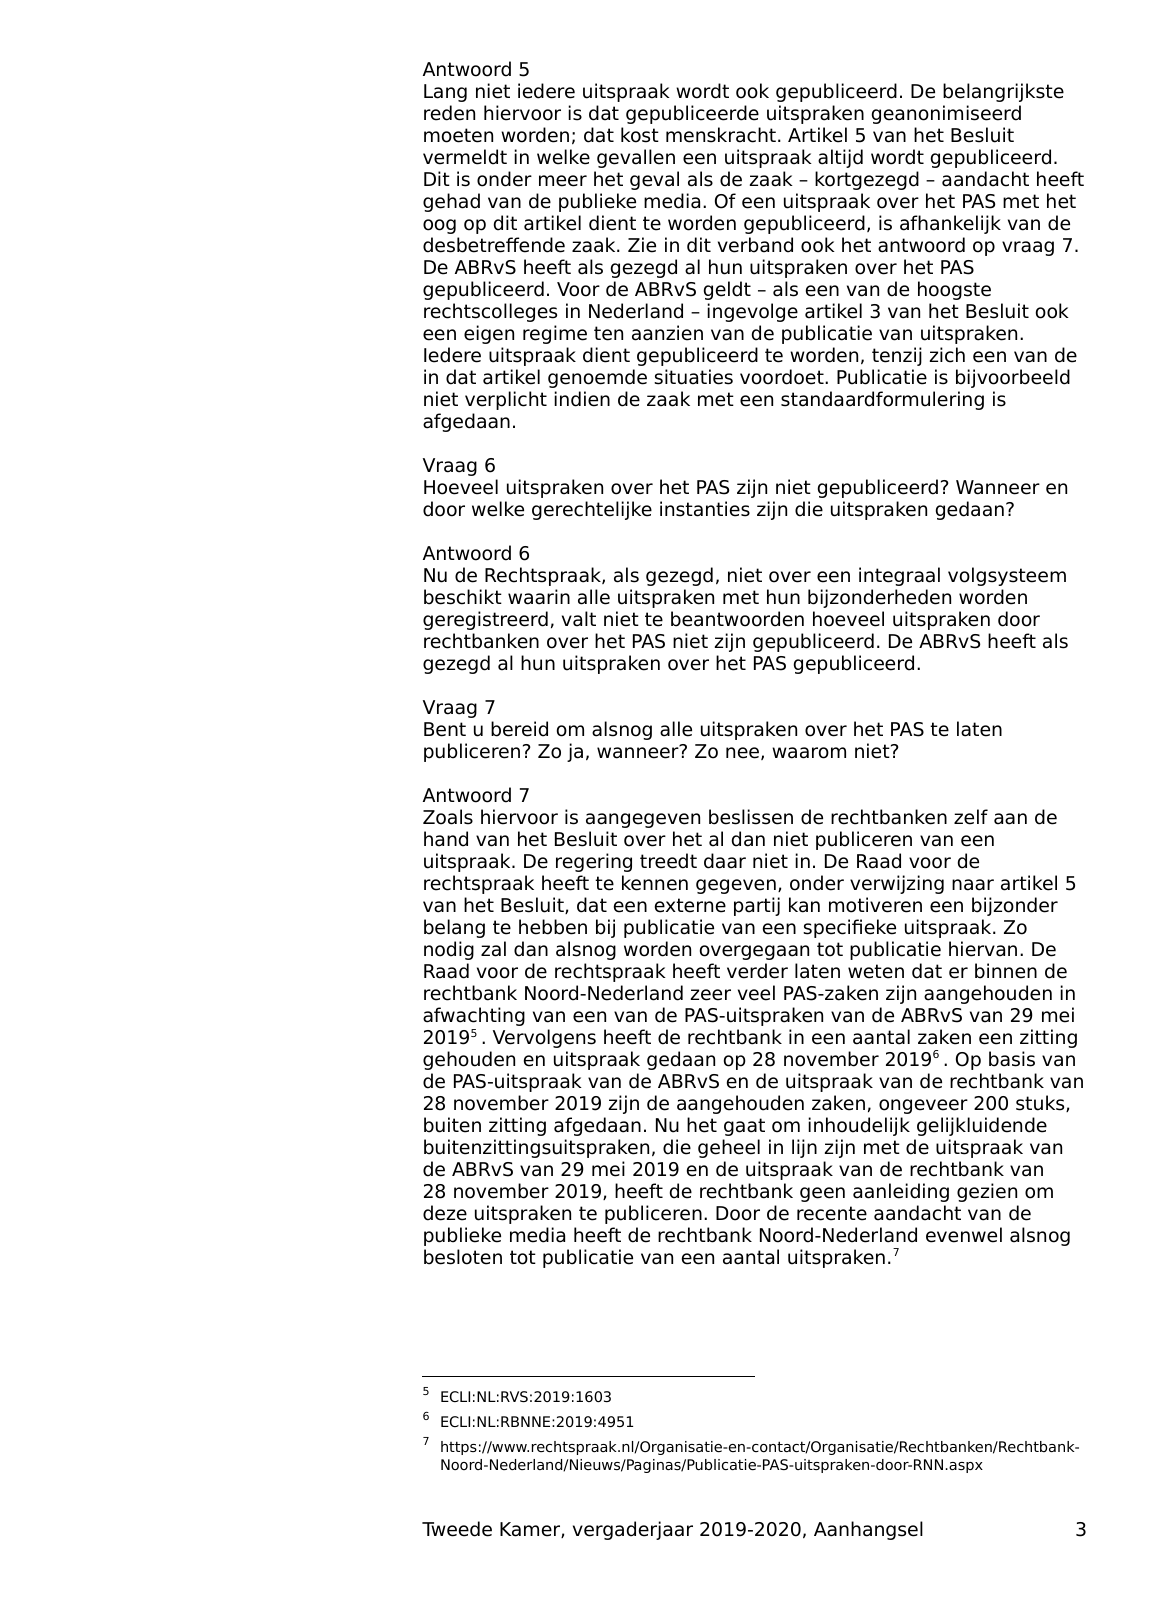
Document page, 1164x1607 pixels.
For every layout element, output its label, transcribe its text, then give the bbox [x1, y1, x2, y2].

text Antwoord 5 [422, 59, 1087, 81]
text Lang niet iedere uitspraak wordt ook gepubliceerd. De belangrijkste reden hiervoor is dat gepubliceerde uitspraken geanonimiseerd moeten worden; dat kost menskracht. Artikel 5 van het Besluit vermeldt in welke gevallen een uitspraak altijd wordt gepubliceerd. Dit is onder meer het geval als de zaak – kortgezegd – aandacht heeft gehad van de publieke media. Of een uitspraak over het PAS met het oog op dit artikel dient te worden gepubliceerd, is afhankelijk van de desbetreffende zaak. Zie in dit verband ook het antwoord op vraag 7. [422, 81, 1087, 257]
text Vraag 7 [422, 697, 1087, 719]
text Nu de Rechtspraak, als gezegd, niet over een integraal volgsysteem beschikt waarin alle uitspraken met hun bijzonderheden worden geregistreerd, valt niet te beantwoorden hoeveel uitspraken door rechtbanken over het PAS niet zijn gepubliceerd. De ABRvS heeft als gezegd al hun uitspraken over het PAS gepubliceerd. [422, 565, 1087, 675]
text Vraag 6 [422, 455, 1087, 477]
text Antwoord 7 [422, 785, 1087, 807]
text ECLI:NL:RVS:2019:1603 [422, 1385, 1087, 1407]
text https://www.rechtspraak.nl/Organisatie-en-contact/Organisatie/Rechtbanken/Rechtbank-Noord-Nederland/Nieuws/Paginas/Publicatie-PAS-uitspraken-door-RNN.aspx [422, 1435, 1087, 1474]
text De ABRvS heeft als gezegd al hun uitspraken over het PAS gepubliceerd. Voor de ABRvS geldt – als een van de hoogste rechtscolleges in Nederland – ingevolge artikel 3 van het Besluit ook een eigen regime ten aanzien van de publicatie van uitspraken. Iedere uitspraak dient gepubliceerd te worden, tenzij zich een van de in dat artikel genoemde situaties voordoet. Publicatie is bijvoorbeeld niet verplicht indien de zaak met een standaardformulering is afgedaan. [422, 257, 1087, 433]
text Zoals hiervoor is aangegeven beslissen de rechtbanken zelf aan de hand van het Besluit over het al dan niet publiceren van een uitspraak. De regering treedt daar niet in. De Raad voor de rechtspraak heeft te kennen gegeven, onder verwijzing naar artikel 5 van het Besluit, dat een externe partij kan motiveren een bijzonder belang te hebben bij publicatie van een specifieke uitspraak. Zo nodig zal dan alsnog worden overgegaan tot publicatie hiervan. De Raad voor de rechtspraak heeft verder laten weten dat er binnen de rechtbank Noord-Nederland zeer veel PAS-zaken zijn aangehouden in afwachting van een van de PAS-uitspraken van de ABRvS van 29 mei 2019. Vervolgens heeft de rechtbank in een aantal zaken een zitting gehouden en uitspraak gedaan op 28 november 2019. Op basis van de PAS-uitspraak van de ABRvS en de uitspraak van de rechtbank van 28 november 2019 zijn de aangehouden zaken, ongeveer 200 stuks, buiten zitting afgedaan. Nu het gaat om inhoudelijk gelijkluidende buitenzittingsuitspraken, die geheel in lijn zijn met de uitspraak van de ABRvS van 29 mei 2019 en de uitspraak van de rechtbank van 28 november 2019, heeft de rechtbank geen aanleiding gezien om deze uitspraken te publiceren. Door de recente aandacht van de publieke media heeft de rechtbank Noord-Nederland evenwel alsnog besloten tot publicatie van een aantal uitspraken. [422, 807, 1087, 1269]
text ECLI:NL:RBNNE:2019:4951 [422, 1410, 1087, 1432]
text Hoeveel uitspraken over het PAS zijn niet gepubliceerd? Wanneer en door welke gerechtelijke instanties zijn die uitspraken gedaan? [422, 477, 1087, 521]
text Antwoord 6 [422, 543, 1087, 565]
text Bent u bereid om alsnog alle uitspraken over het PAS te laten publiceren? Zo ja, wanneer? Zo nee, waarom niet? [422, 719, 1087, 763]
